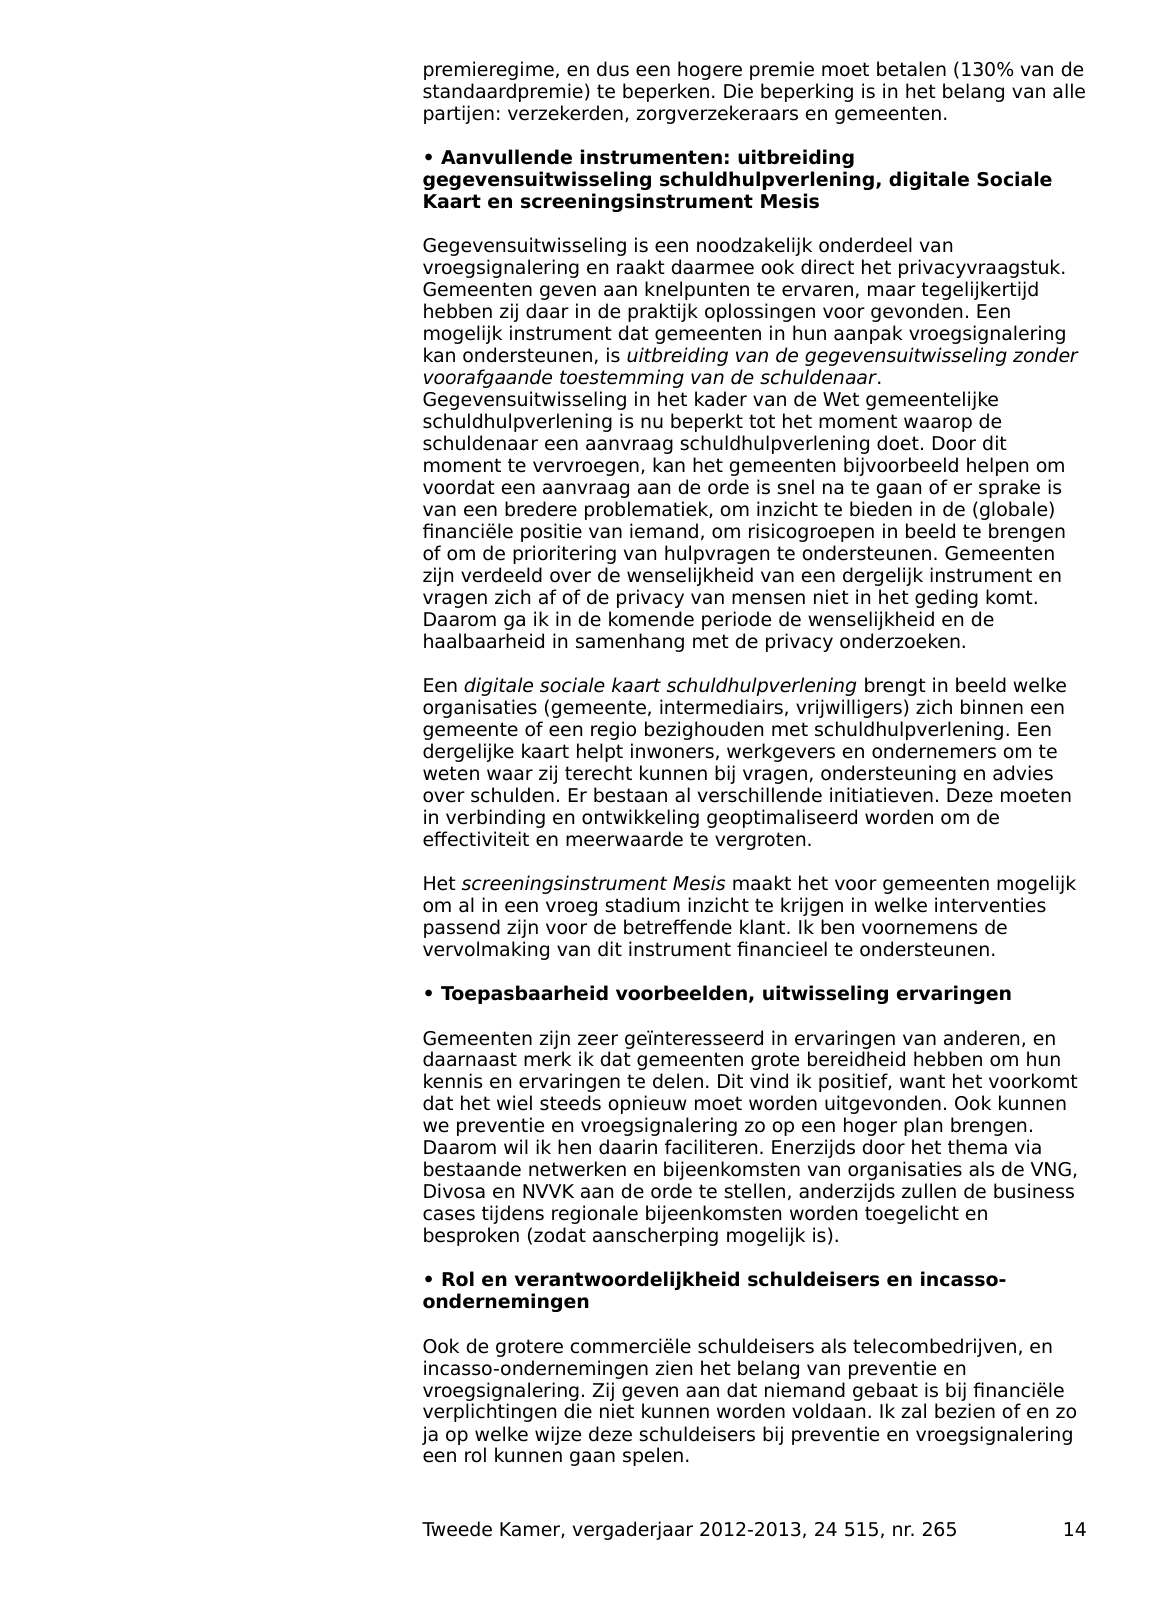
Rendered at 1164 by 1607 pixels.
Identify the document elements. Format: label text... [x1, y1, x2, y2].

text Het screeningsinstrument Mesis maakt het voor gemeenten mogelijk om al in een vroeg stadium inzicht te krijgen in welke interventies passend zijn voor de betreffende klant. Ik ben voornemens de vervolmaking van dit instrument financieel te ondersteunen. [422, 873, 1087, 961]
text Een digitale sociale kaart schuldhulpverlening brengt in beeld welke organisaties (gemeente, intermediairs, vrijwilligers) zich binnen een gemeente of een regio bezighouden met schuldhulpverlening. Een dergelijke kaart helpt inwoners, werkgevers en ondernemers om te weten waar zij terecht kunnen bij vragen, ondersteuning en advies over schulden. Er bestaan al verschillende initiatieven. Deze moeten in verbinding en ontwikkeling geoptimaliseerd worden om de effectiviteit en meerwaarde te vergroten. [422, 675, 1087, 851]
text Ook de grotere commerciële schuldeisers als telecombedrijven, en incasso-ondernemingen zien het belang van preventie en vroegsignalering. Zij geven aan dat niemand gebaat is bij financiële verplichtingen die niet kunnen worden voldaan. Ik zal bezien of en zo ja op welke wijze deze schuldeisers bij preventie en vroegsignalering een rol kunnen gaan spelen. [422, 1336, 1087, 1467]
text Gegevensuitwisseling is een noodzakelijk onderdeel van vroegsignalering en raakt daarmee ook direct het privacyvraagstuk. Gemeenten geven aan knelpunten te ervaren, maar tegelijkertijd hebben zij daar in de praktijk oplossingen voor gevonden. Een mogelijk instrument dat gemeenten in hun aanpak vroegsignalering kan ondersteunen, is uitbreiding van de gegevensuitwisseling zonder voorafgaande toestemming van de schuldenaar. Gegevensuitwisseling in het kader van de Wet gemeentelijke schuldhulpverlening is nu beperkt tot het moment waarop de schuldenaar een aanvraag schuldhulpverlening doet. Door dit moment te vervroegen, kan het gemeenten bijvoorbeeld helpen om voordat een aanvraag aan de orde is snel na te gaan of er sprake is van een bredere problematiek, om inzicht te bieden in de (globale) financiële positie van iemand, om risicogroepen in beeld te brengen of om de prioritering van hulpvragen te ondersteunen. Gemeenten zijn verdeeld over de wenselijkheid van een dergelijk instrument en vragen zich af of de privacy van mensen niet in het geding komt. Daarom ga ik in de komende periode de wenselijkheid en de haalbaarheid in samenhang met de privacy onderzoeken. [422, 235, 1087, 653]
text Gemeenten zijn zeer geïnteresseerd in ervaringen van anderen, en daarnaast merk ik dat gemeenten grote bereidheid hebben om hun kennis en ervaringen te delen. Dit vind ik positief, want het voorkomt dat het wiel steeds opnieuw moet worden uitgevonden. Ook kunnen we preventie en vroegsignalering zo op een hoger plan brengen. Daarom wil ik hen daarin faciliteren. Enerzijds door het thema via bestaande netwerken en bijeenkomsten van organisaties als de VNG, Divosa en NVVK aan de orde te stellen, anderzijds zullen de business cases tijdens regionale bijeenkomsten worden toegelicht en besproken (zodat aanscherping mogelijk is). [422, 1027, 1087, 1247]
subtitle • Aanvullende instrumenten: uitbreiding gegevensuitwisseling schuldhulpverlening, digitale Sociale Kaart en screeningsinstrument Mesis [422, 147, 1087, 213]
subtitle • Toepasbaarheid voorbeelden, uitwisseling ervaringen [422, 983, 1087, 1005]
subtitle • Rol en verantwoordelijkheid schuldeisers en incasso-ondernemingen [422, 1269, 1087, 1313]
text premieregime, en dus een hogere premie moet betalen (130% van de standaardpremie) te beperken. Die beperking is in het belang van alle partijen: verzekerden, zorgverzekeraars en gemeenten. [422, 59, 1087, 125]
